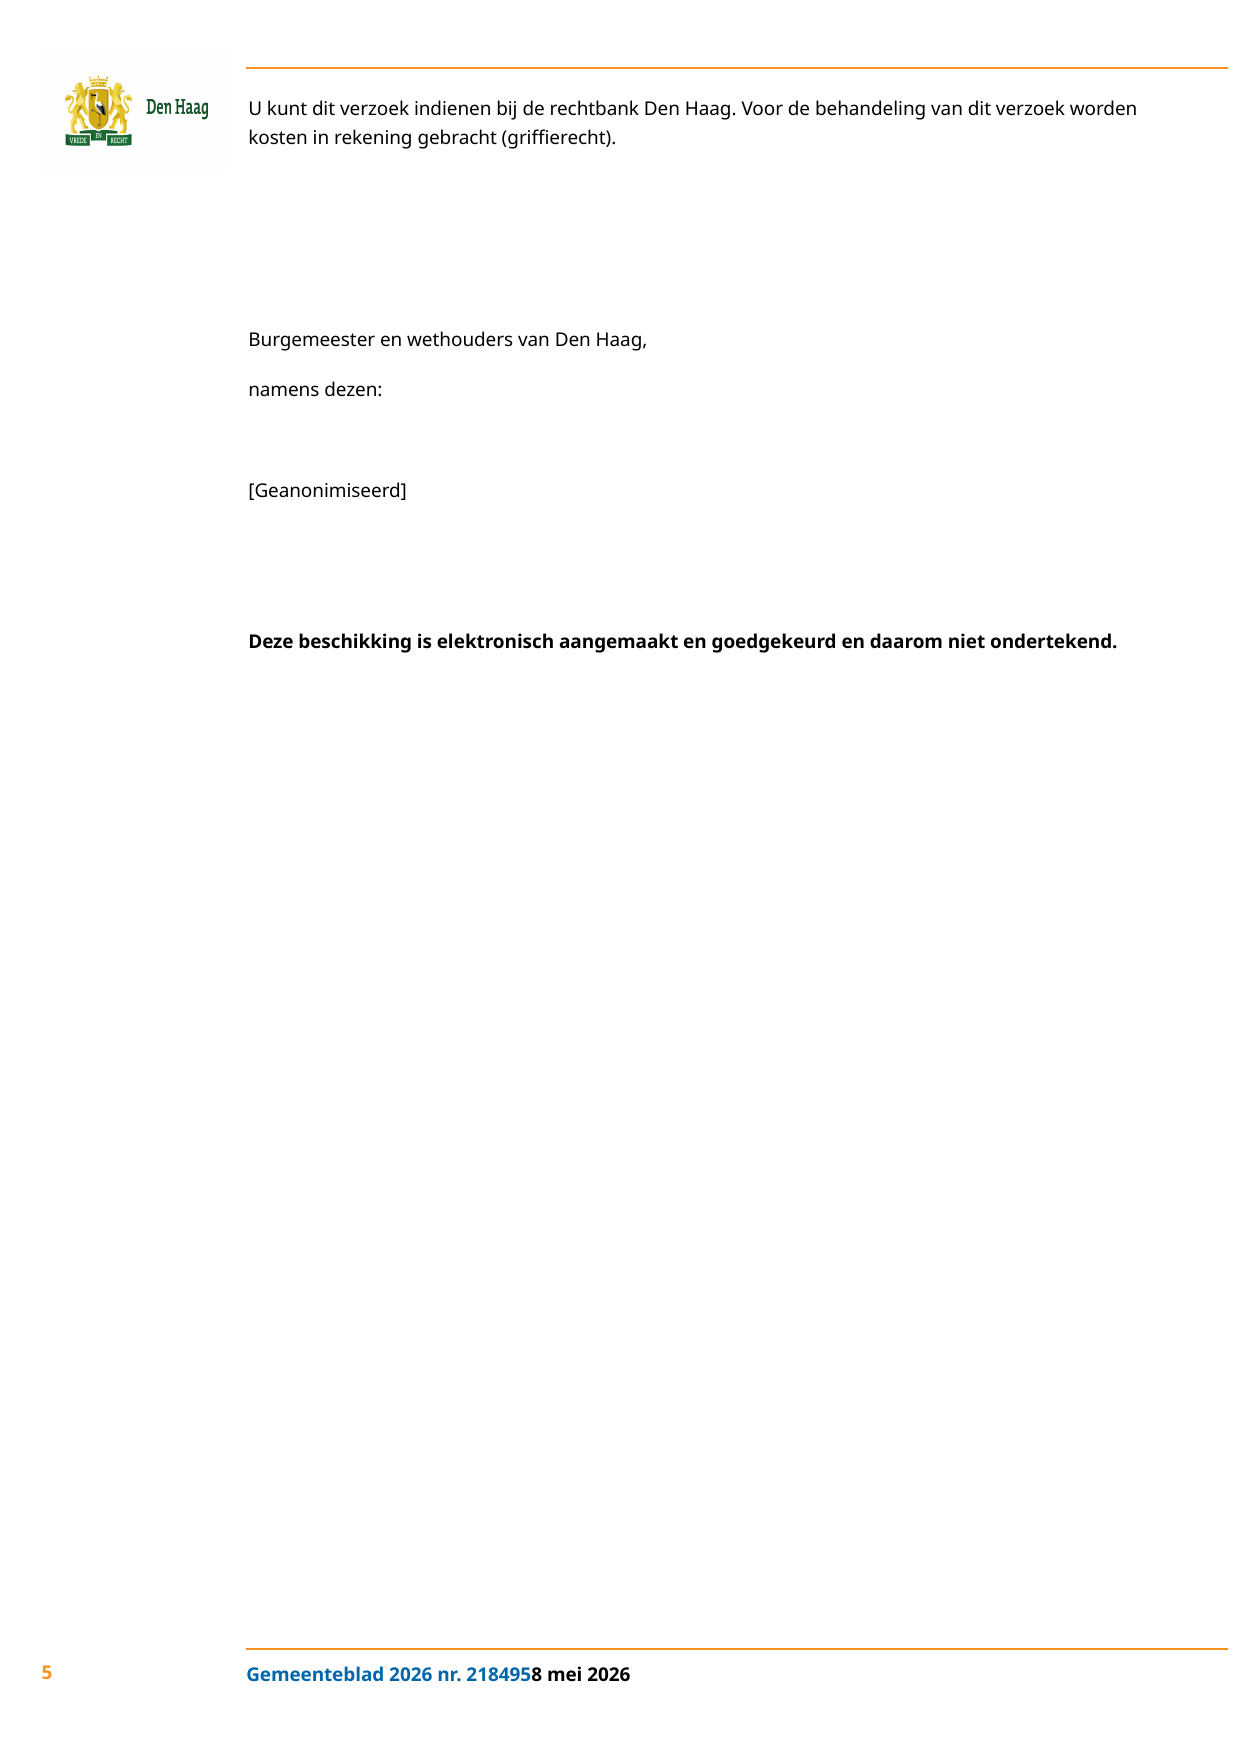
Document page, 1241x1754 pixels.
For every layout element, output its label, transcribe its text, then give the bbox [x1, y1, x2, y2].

picture [41, 47, 231, 172]
text namens dezen: [248, 376, 1152, 402]
text Burgemeester en wethouders van Den Haag, [248, 326, 1152, 352]
text U kunt dit verzoek indienen bij de rechtbank Den Haag. Voor de behandeling van dit verzoek worden kosten in rekening gebracht (griffierecht). [248, 95, 1152, 150]
text [Geanonimiseerd] [248, 477, 1152, 503]
text Deze beschikking is elektronisch aangemaakt en goedgekeurd en daarom niet ondertekend. [248, 628, 1152, 654]
